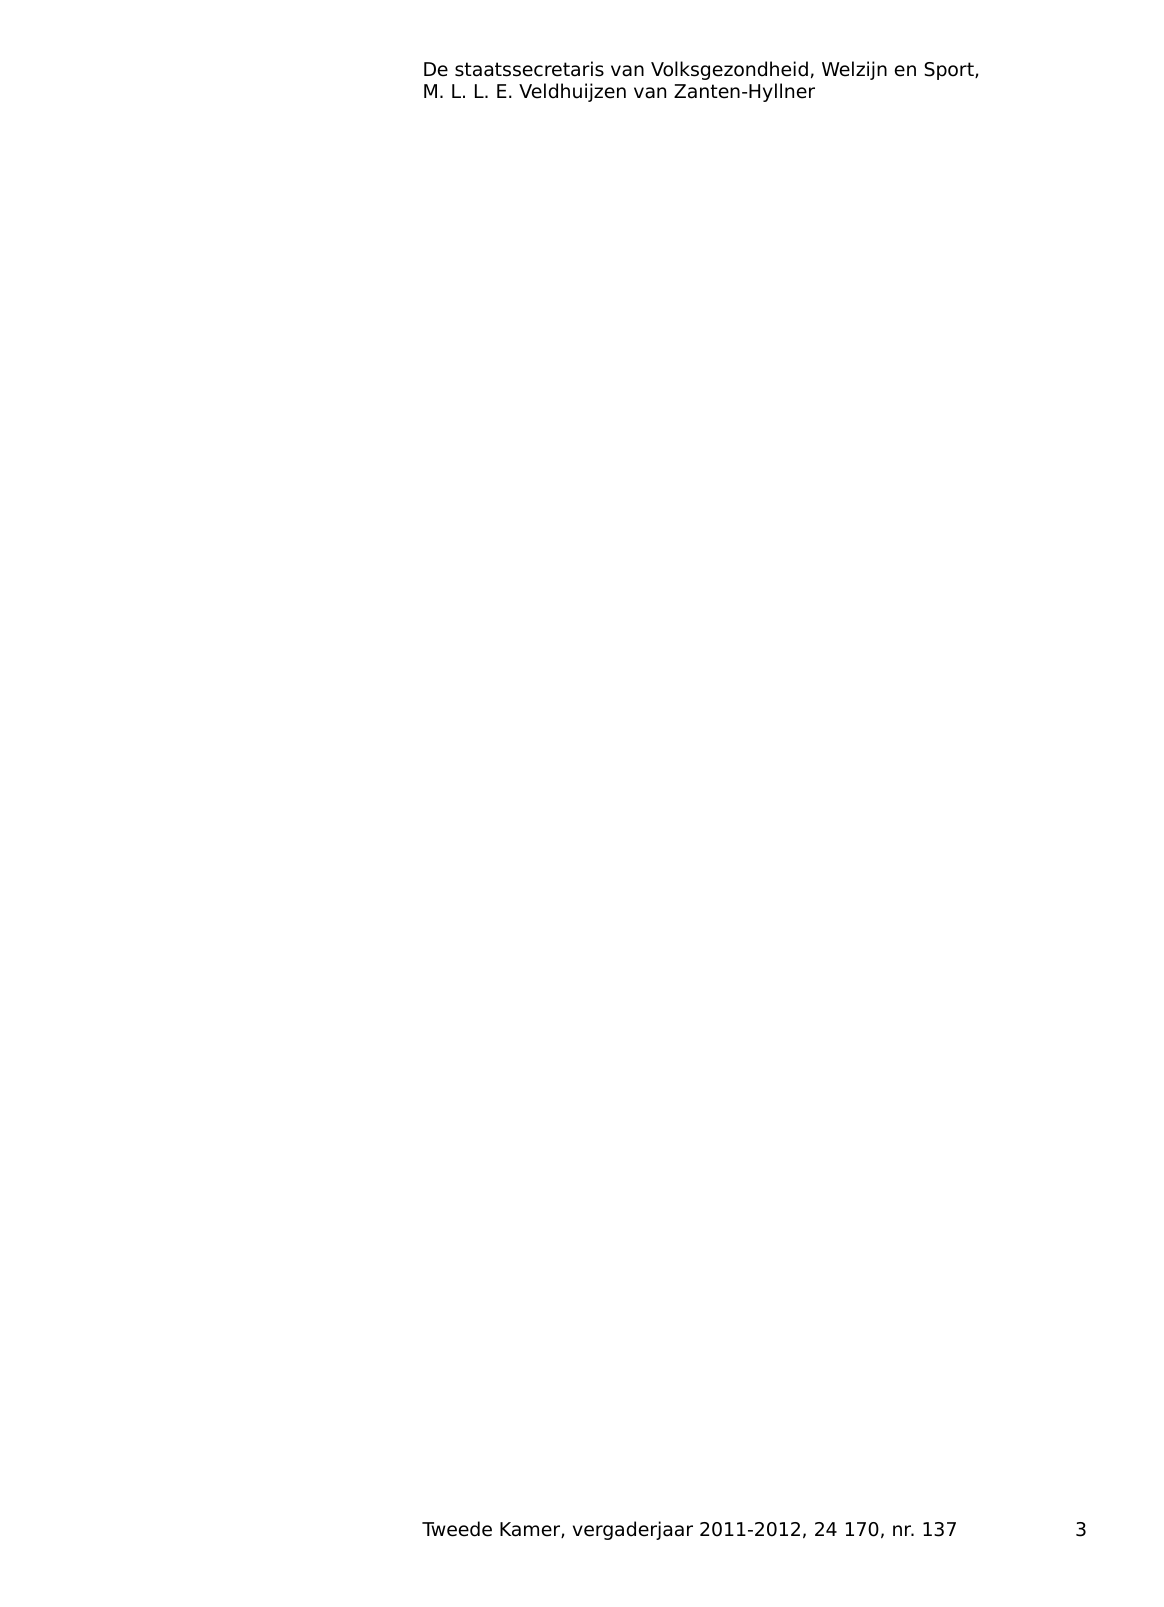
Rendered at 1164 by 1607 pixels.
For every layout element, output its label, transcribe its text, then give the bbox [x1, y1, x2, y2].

text De staatssecretaris van Volksgezondheid, Welzijn en Sport, M. L. L. E. Veldhuijzen van Zanten-Hyllner [422, 59, 1087, 103]
